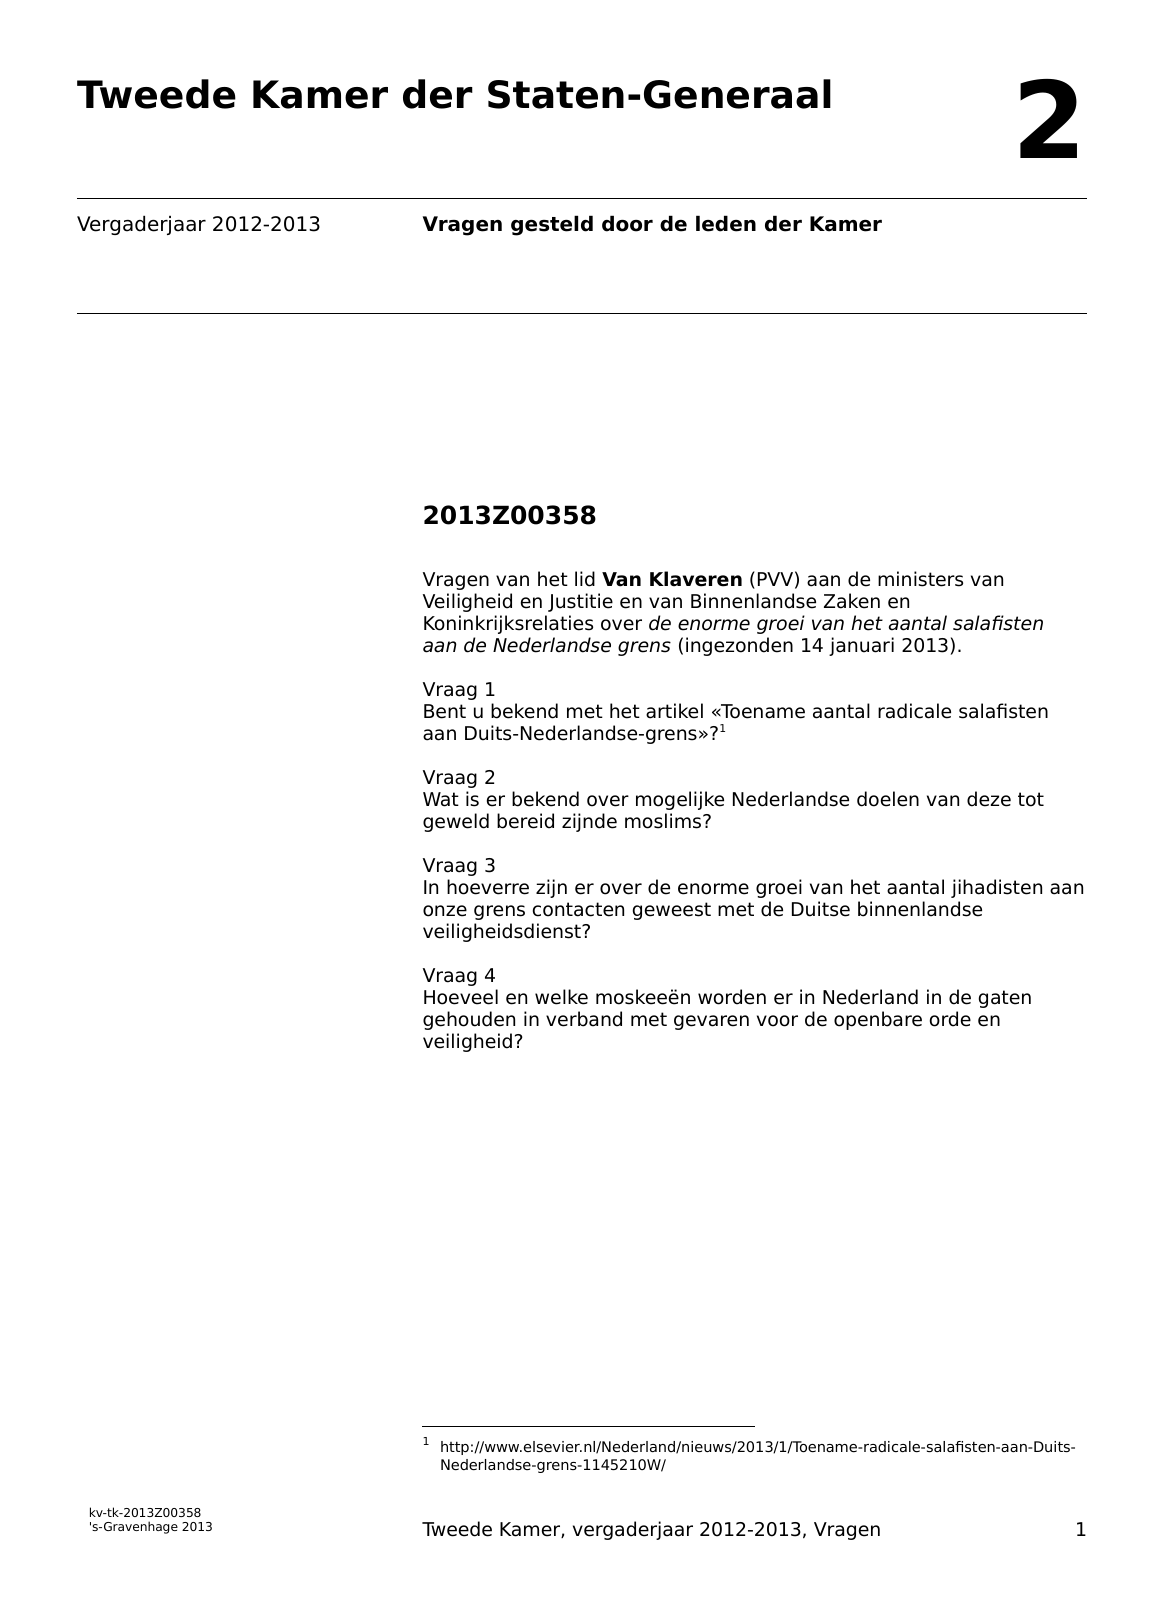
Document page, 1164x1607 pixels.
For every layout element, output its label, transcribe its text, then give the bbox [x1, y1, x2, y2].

text Bent u bekend met het artikel «Toename aantal radicale salafisten aan Duits-Nederlandse-grens»? [422, 701, 1087, 745]
text 's-Gravenhage 2013 [88, 1520, 323, 1534]
text In hoeverre zijn er over de enorme groei van het aantal jihadisten aan onze grens contacten geweest met de Duitse binnenlandse veiligheidsdienst? [422, 877, 1087, 943]
text Vraag 4 [422, 965, 1087, 987]
text Hoeveel en welke moskeeën worden er in Nederland in de gaten gehouden in verband met gevaren voor de openbare orde en veiligheid? [422, 987, 1087, 1053]
text http://www.elsevier.nl/Nederland/nieuws/2013/1/Toename-radicale-salafisten-aan-Duits-Nederlandse-grens-1145210W/ [422, 1435, 1087, 1474]
text Wat is er bekend over mogelijke Nederlandse doelen van deze tot geweld bereid zijnde moslims? [422, 789, 1087, 833]
table_cell Vergaderjaar 2012-2013 [77, 199, 422, 313]
text kv-tk-2013Z00358 [88, 1506, 323, 1520]
table_cell Vragen gesteld door de leden der Kamer [422, 199, 1087, 313]
table_header Tweede Kamer der Staten-Generaal [77, 59, 886, 198]
text Vraag 1 [422, 679, 1087, 701]
text Vragen van het lid Van Klaveren (PVV) aan de ministers van Veiligheid en Justitie en van Binnenlandse Zaken en Koninkrijksrelaties over de enorme groei van het aantal salafisten aan de Nederlandse grens (ingezonden 14 januari 2013). [422, 569, 1087, 657]
text Vraag 3 [422, 855, 1087, 877]
text 2013Z00358 [422, 501, 1087, 531]
text Vraag 2 [422, 767, 1087, 789]
table_header 2 [886, 59, 1087, 198]
